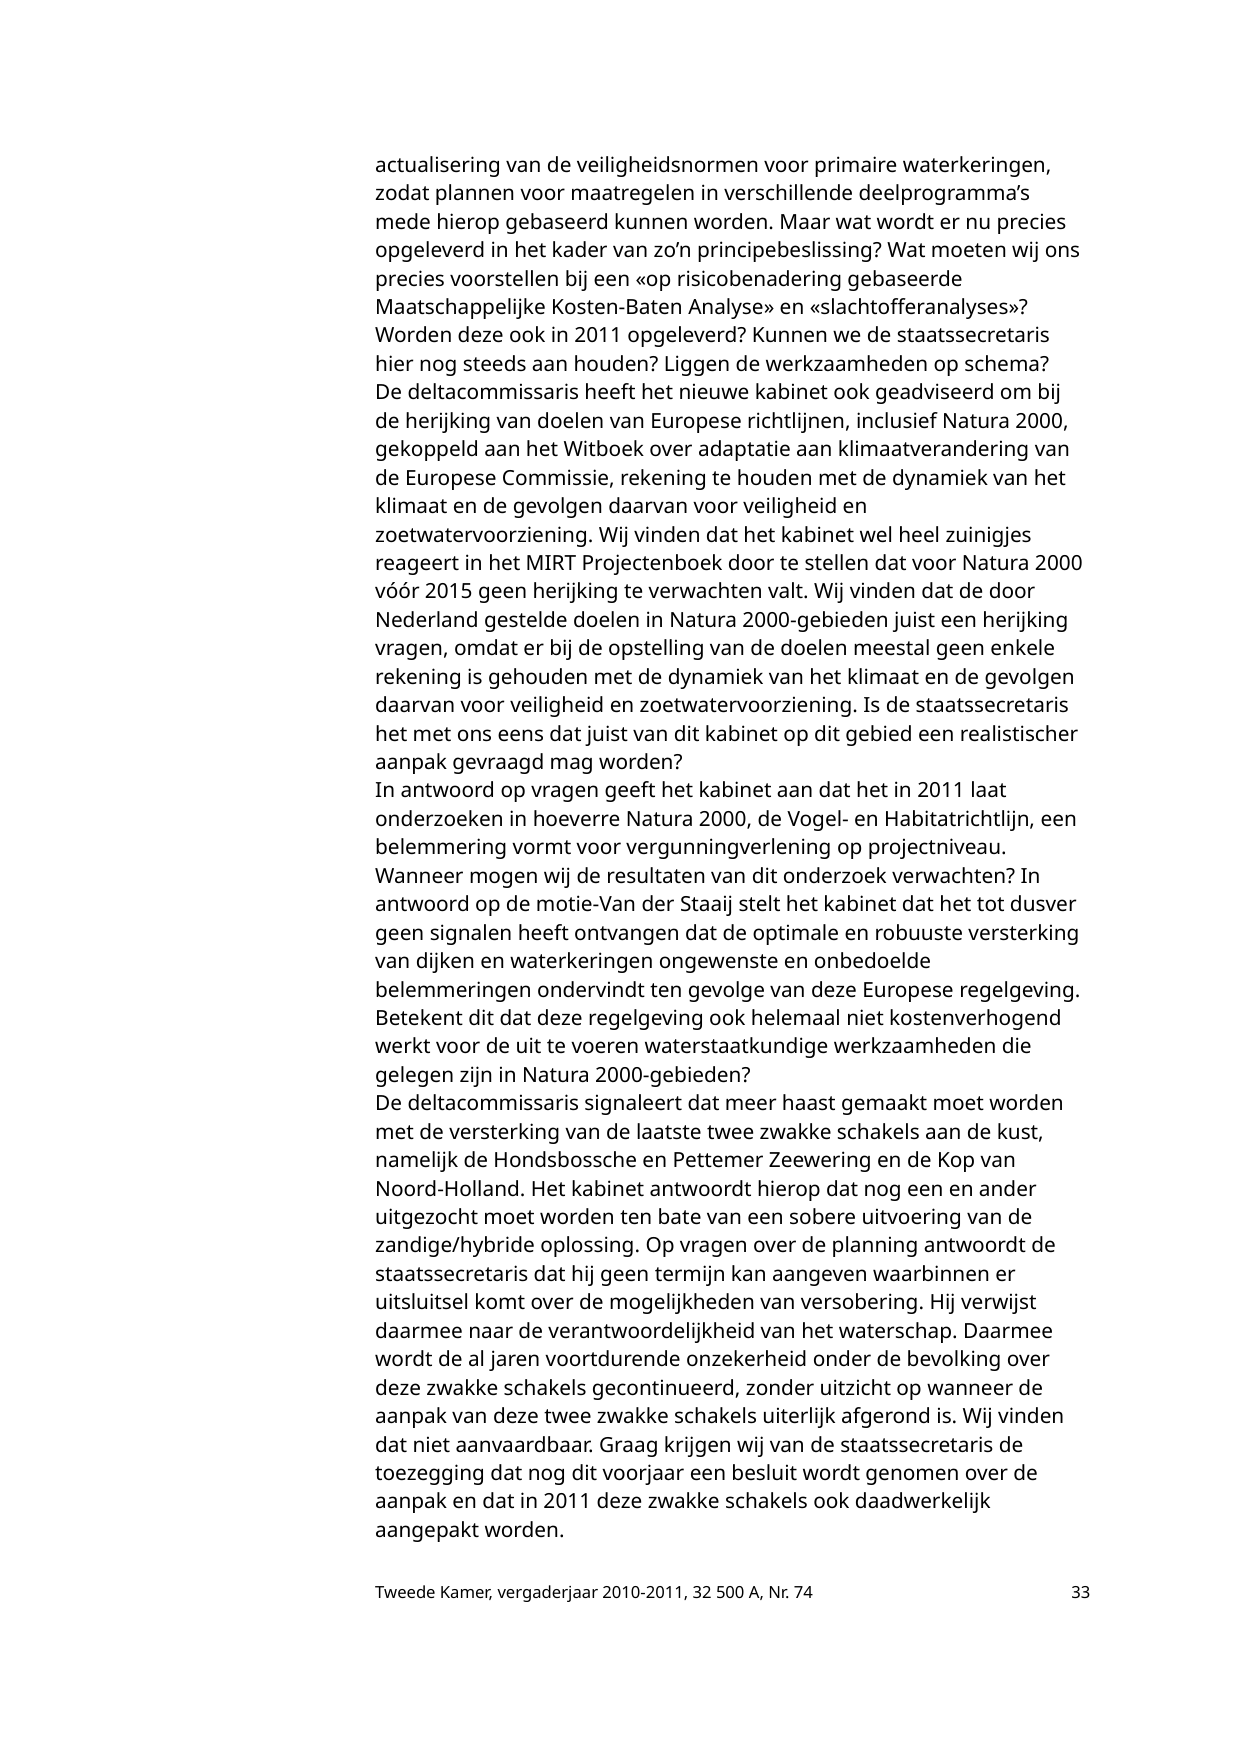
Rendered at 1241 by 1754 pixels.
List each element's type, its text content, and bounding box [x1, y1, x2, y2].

text actualisering van de veiligheidsnormen voor primaire waterkeringen, zodat plannen voor maatregelen in verschillende deelprogramma’s mede hierop gebaseerd kunnen worden. Maar wat wordt er nu precies opgeleverd in het kader van zo’n principebeslissing? Wat moeten wij ons precies voorstellen bij een «op risicobenadering gebaseerde Maatschappelijke Kosten-Baten Analyse» en «slachtofferanalyses»? Worden deze ook in 2011 opgeleverd? Kunnen we de staatssecretaris hier nog steeds aan houden? Liggen de werkzaamheden op schema? [375, 150, 1090, 377]
text De deltacommissaris heeft het nieuwe kabinet ook geadviseerd om bij de herijking van doelen van Europese richtlijnen, inclusief Natura 2000, gekoppeld aan het Witboek over adaptatie aan klimaatverandering van de Europese Commissie, rekening te houden met de dynamiek van het klimaat en de gevolgen daarvan voor veiligheid en zoetwatervoorziening. Wij vinden dat het kabinet wel heel zuinigjes reageert in het MIRT Projectenboek door te stellen dat voor Natura 2000 vóór 2015 geen herijking te verwachten valt. Wij vinden dat de door Nederland gestelde doelen in Natura 2000-gebieden juist een herijking vragen, omdat er bij de opstelling van de doelen meestal geen enkele rekening is gehouden met de dynamiek van het klimaat en de gevolgen daarvan voor veiligheid en zoetwatervoorziening. Is de staatssecretaris het met ons eens dat juist van dit kabinet op dit gebied een realistischer aanpak gevraagd mag worden? [375, 377, 1090, 776]
text In antwoord op vragen geeft het kabinet aan dat het in 2011 laat onderzoeken in hoeverre Natura 2000, de Vogel- en Habitatrichtlijn, een belemmering vormt voor vergunningverlening op projectniveau. Wanneer mogen wij de resultaten van dit onderzoek verwachten? In antwoord op de motie-Van der Staaij stelt het kabinet dat het tot dusver geen signalen heeft ontvangen dat de optimale en robuuste versterking van dijken en waterkeringen ongewenste en onbedoelde belemmeringen ondervindt ten gevolge van deze Europese regelgeving. Betekent dit dat deze regelgeving ook helemaal niet kostenverhogend werkt voor de uit te voeren waterstaatkundige werkzaamheden die gelegen zijn in Natura 2000-gebieden? [375, 776, 1090, 1088]
text De deltacommissaris signaleert dat meer haast gemaakt moet worden met de versterking van de laatste twee zwakke schakels aan de kust, namelijk de Hondsbossche en Pettemer Zeewering en de Kop van Noord-Holland. Het kabinet antwoordt hierop dat nog een en ander uitgezocht moet worden ten bate van een sobere uitvoering van de zandige/hybride oplossing. Op vragen over de planning antwoordt de staatssecretaris dat hij geen termijn kan aangeven waarbinnen er uitsluitsel komt over de mogelijkheden van versobering. Hij verwijst daarmee naar de verantwoordelijkheid van het waterschap. Daarmee wordt de al jaren voortdurende onzekerheid onder de bevolking over deze zwakke schakels gecontinueerd, zonder uitzicht op wanneer de aanpak van deze twee zwakke schakels uiterlijk afgerond is. Wij vinden dat niet aanvaardbaar. Graag krijgen wij van de staatssecretaris de toezegging dat nog dit voorjaar een besluit wordt genomen over de aanpak en dat in 2011 deze zwakke schakels ook daadwerkelijk aangepakt worden. [375, 1088, 1090, 1543]
